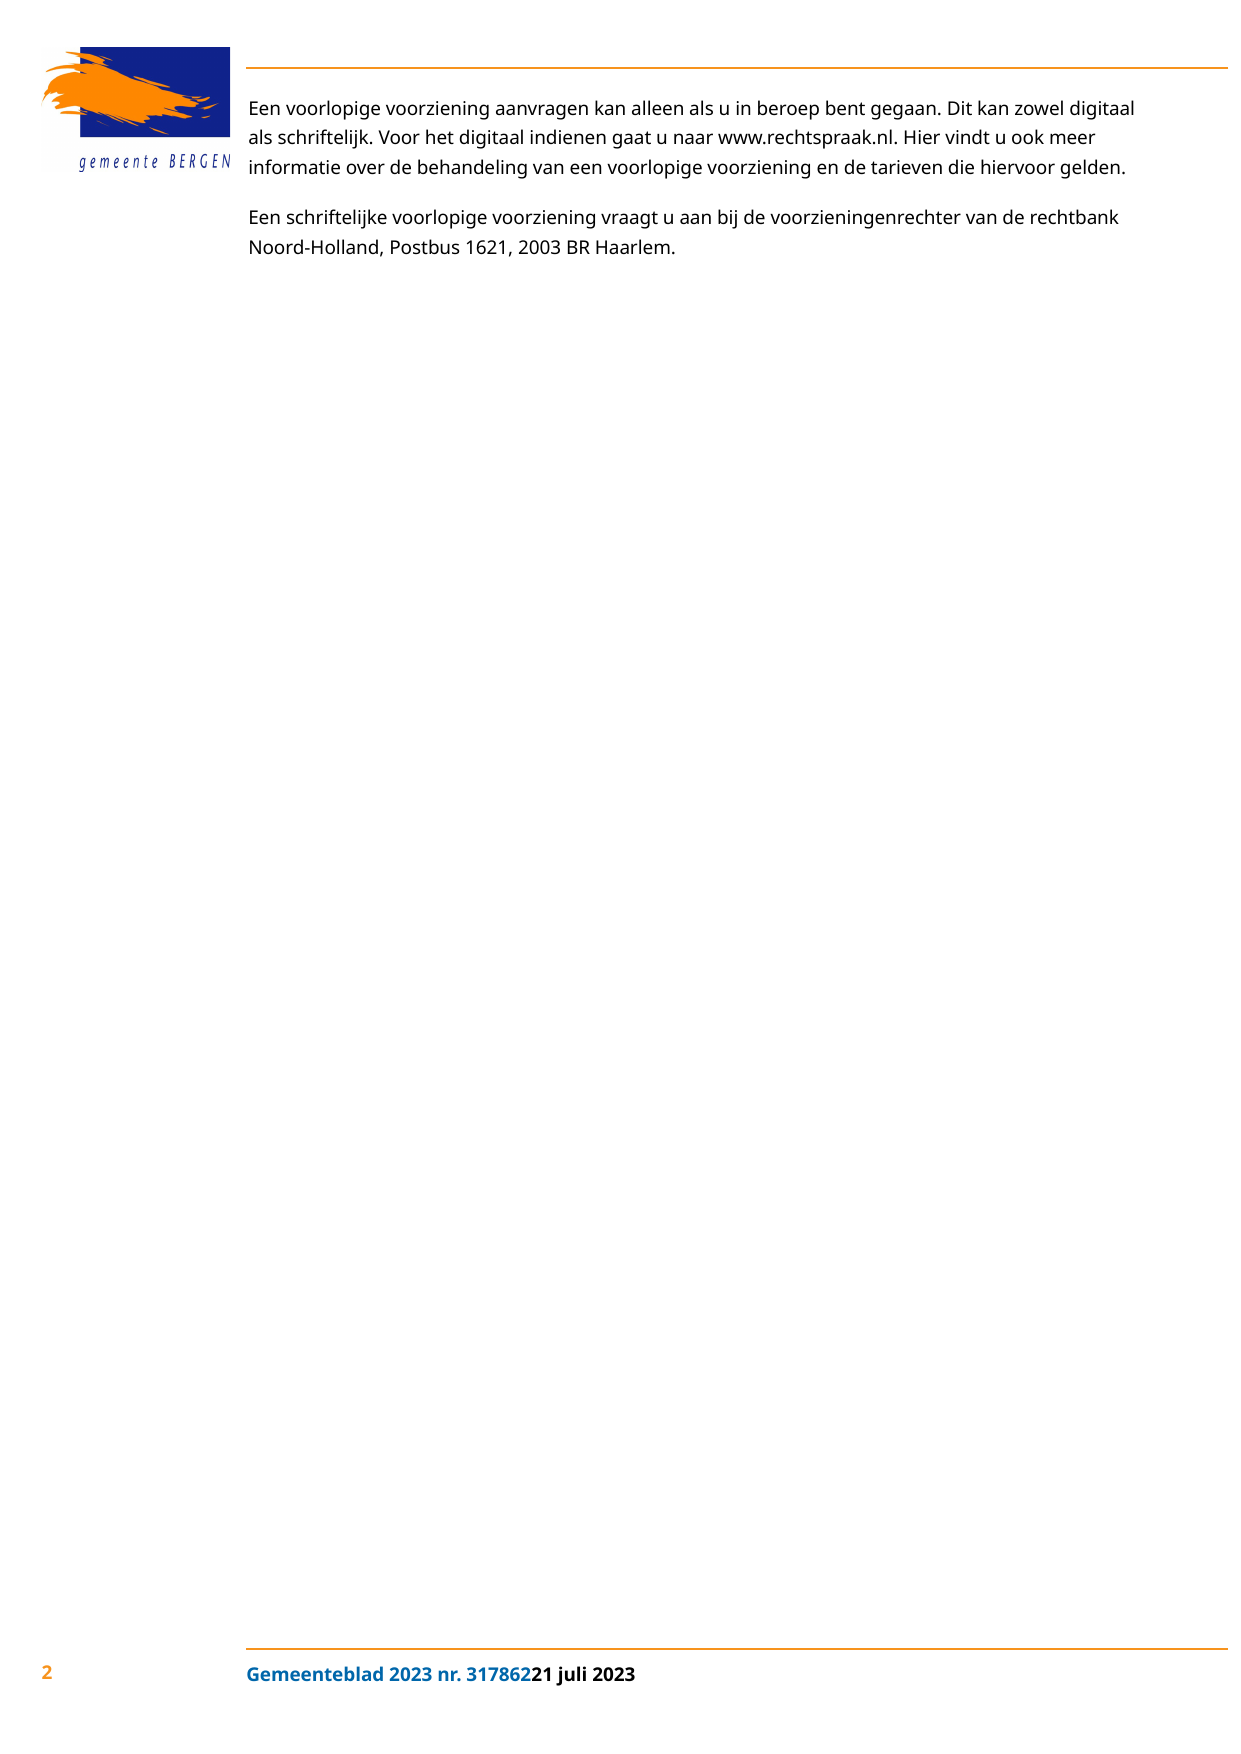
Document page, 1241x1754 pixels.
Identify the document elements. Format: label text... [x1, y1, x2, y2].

text Een schriftelijke voorlopige voorziening vraagt u aan bij de voorzieningenrechter van de rechtbank Noord-Holland, Postbus 1621, 2003 BR Haarlem. [248, 204, 1152, 260]
picture [41, 47, 231, 172]
text Een voorlopige voorziening aanvragen kan alleen als u in beroep bent gegaan. Dit kan zowel digitaal als schriftelijk. Voor het digitaal indienen gaat u naar www.rechtspraak.nl. Hier vindt u ook meer informatie over de behandeling van een voorlopige voorziening en de tarieven die hiervoor gelden. [248, 95, 1152, 180]
